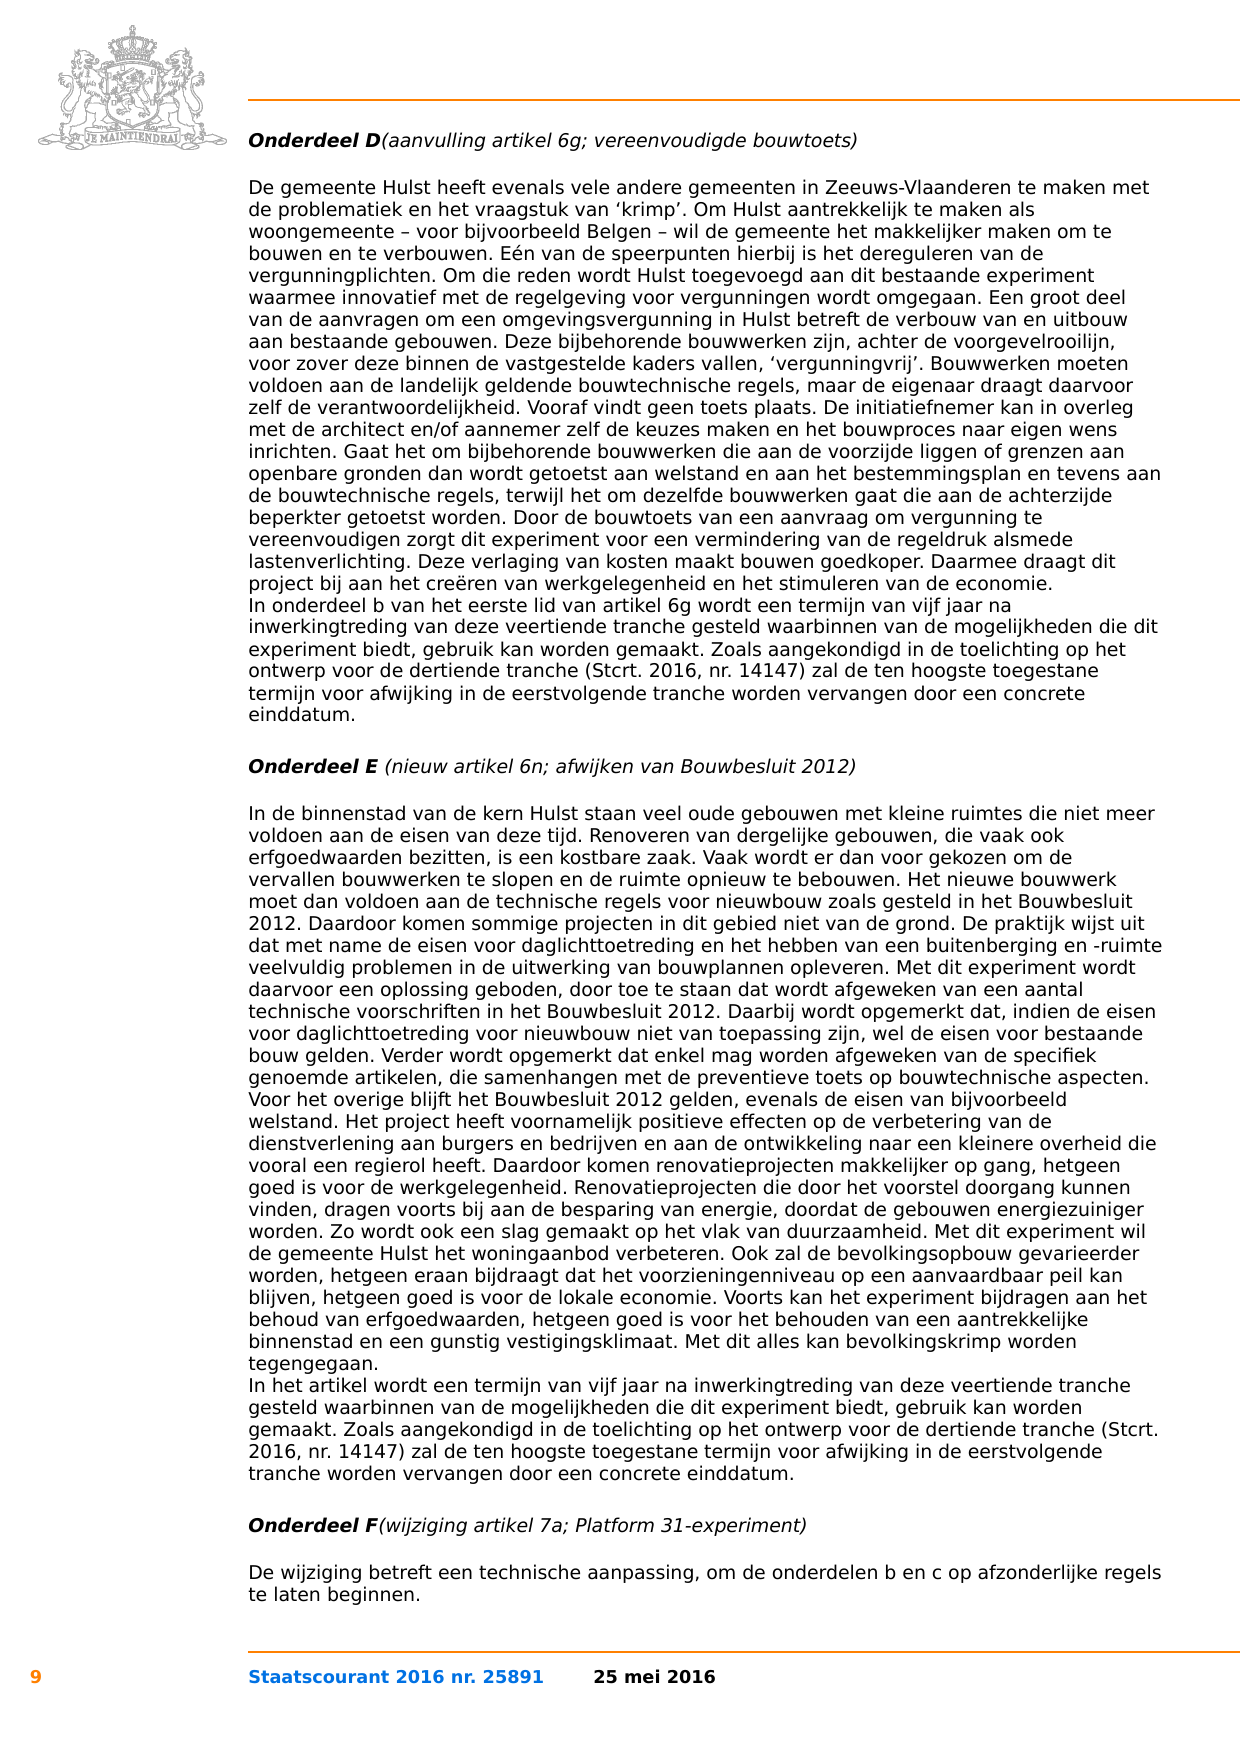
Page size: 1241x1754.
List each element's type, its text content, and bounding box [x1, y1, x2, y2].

text De wijziging betreft een technische aanpassing, om de onderdelen b en c op afzonderlijke regels te laten beginnen. [248, 1562, 1163, 1606]
text De gemeente Hulst heeft evenals vele andere gemeenten in Zeeuws-Vlaanderen te maken met de problematiek en het vraagstuk van ‘krimp’. Om Hulst aantrekkelijk te maken als woongemeente – voor bijvoorbeeld Belgen – wil de gemeente het makkelijker maken om te bouwen en te verbouwen. Eén van de speerpunten hierbij is het dereguleren van de vergunningplichten. Om die reden wordt Hulst toegevoegd aan dit bestaande experiment waarmee innovatief met de regelgeving voor vergunningen wordt omgegaan. Een groot deel van de aanvragen om een omgevingsvergunning in Hulst betreft de verbouw van en uitbouw aan bestaande gebouwen. Deze bijbehorende bouwwerken zijn, achter de voorgevelrooilijn, voor zover deze binnen de vastgestelde kaders vallen, ‘vergunningvrij’. Bouwwerken moeten voldoen aan de landelijk geldende bouwtechnische regels, maar de eigenaar draagt daarvoor zelf de verantwoordelijkheid. Vooraf vindt geen toets plaats. De initiatiefnemer kan in overleg met de architect en/of aannemer zelf de keuzes maken en het bouwproces naar eigen wens inrichten. Gaat het om bijbehorende bouwwerken die aan de voorzijde liggen of grenzen aan openbare gronden dan wordt getoetst aan welstand en aan het bestemmingsplan en tevens aan de bouwtechnische regels, terwijl het om dezelfde bouwwerken gaat die aan de achterzijde beperkter getoetst worden. Door de bouwtoets van een aanvraag om vergunning te vereenvoudigen zorgt dit experiment voor een vermindering van de regeldruk alsmede lastenverlichting. Deze verlaging van kosten maakt bouwen goedkoper. Daarmee draagt dit project bij aan het creëren van werkgelegenheid en het stimuleren van de economie. [248, 177, 1163, 594]
text In onderdeel b van het eerste lid van artikel 6g wordt een termijn van vijf jaar na inwerkingtreding van deze veertiende tranche gesteld waarbinnen van de mogelijkheden die dit experiment biedt, gebruik kan worden gemaakt. Zoals aangekondigd in de toelichting op het ontwerp voor de dertiende tranche (Stcrt. 2016, nr. 14147) zal de ten hoogste toegestane termijn voor afwijking in de eerstvolgende tranche worden vervangen door een concrete einddatum. [248, 594, 1163, 726]
text In de binnenstad van de kern Hulst staan veel oude gebouwen met kleine ruimtes die niet meer voldoen aan de eisen van deze tijd. Renoveren van dergelijke gebouwen, die vaak ook erfgoedwaarden bezitten, is een kostbare zaak. Vaak wordt er dan voor gekozen om de vervallen bouwwerken te slopen en de ruimte opnieuw te bebouwen. Het nieuwe bouwwerk moet dan voldoen aan de technische regels voor nieuwbouw zoals gesteld in het Bouwbesluit 2012. Daardoor komen sommige projecten in dit gebied niet van de grond. De praktijk wijst uit dat met name de eisen voor daglichttoetreding en het hebben van een buitenberging en -ruimte veelvuldig problemen in de uitwerking van bouwplannen opleveren. Met dit experiment wordt daarvoor een oplossing geboden, door toe te staan dat wordt afgeweken van een aantal technische voorschriften in het Bouwbesluit 2012. Daarbij wordt opgemerkt dat, indien de eisen voor daglichttoetreding voor nieuwbouw niet van toepassing zijn, wel de eisen voor bestaande bouw gelden. Verder wordt opgemerkt dat enkel mag worden afgeweken van de specifiek genoemde artikelen, die samenhangen met de preventieve toets op bouwtechnische aspecten. Voor het overige blijft het Bouwbesluit 2012 gelden, evenals de eisen van bijvoorbeeld welstand. Het project heeft voornamelijk positieve effecten op de verbetering van de dienstverlening aan burgers en bedrijven en aan de ontwikkeling naar een kleinere overheid die vooral een regierol heeft. Daardoor komen renovatieprojecten makkelijker op gang, hetgeen goed is voor de werkgelegenheid. Renovatieprojecten die door het voorstel doorgang kunnen vinden, dragen voorts bij aan de besparing van energie, doordat de gebouwen energiezuiniger worden. Zo wordt ook een slag gemaakt op het vlak van duurzaamheid. Met dit experiment wil de gemeente Hulst het woningaanbod verbeteren. Ook zal de bevolkingsopbouw gevarieerder worden, hetgeen eraan bijdraagt dat het voorzieningenniveau op een aanvaardbaar peil kan blijven, hetgeen goed is voor de lokale economie. Voorts kan het experiment bijdragen aan het behoud van erfgoedwaarden, hetgeen goed is voor het behouden van een aantrekkelijke binnenstad en een gunstig vestigingsklimaat. Met dit alles kan bevolkingskrimp worden tegengegaan. [248, 803, 1163, 1375]
subtitle Onderdeel E (nieuw artikel 6n; afwijken van Bouwbesluit 2012) [248, 756, 1163, 778]
subtitle Onderdeel F(wijziging artikel 7a; Platform 31-experiment) [248, 1515, 1163, 1537]
picture [38, 25, 227, 150]
text In het artikel wordt een termijn van vijf jaar na inwerkingtreding van deze veertiende tranche gesteld waarbinnen van de mogelijkheden die dit experiment biedt, gebruik kan worden gemaakt. Zoals aangekondigd in de toelichting op het ontwerp voor de dertiende tranche (Stcrt. 2016, nr. 14147) zal de ten hoogste toegestane termijn voor afwijking in de eerstvolgende tranche worden vervangen door een concrete einddatum. [248, 1375, 1163, 1485]
subtitle Onderdeel D(aanvulling artikel 6g; vereenvoudigde bouwtoets) [248, 130, 1163, 152]
